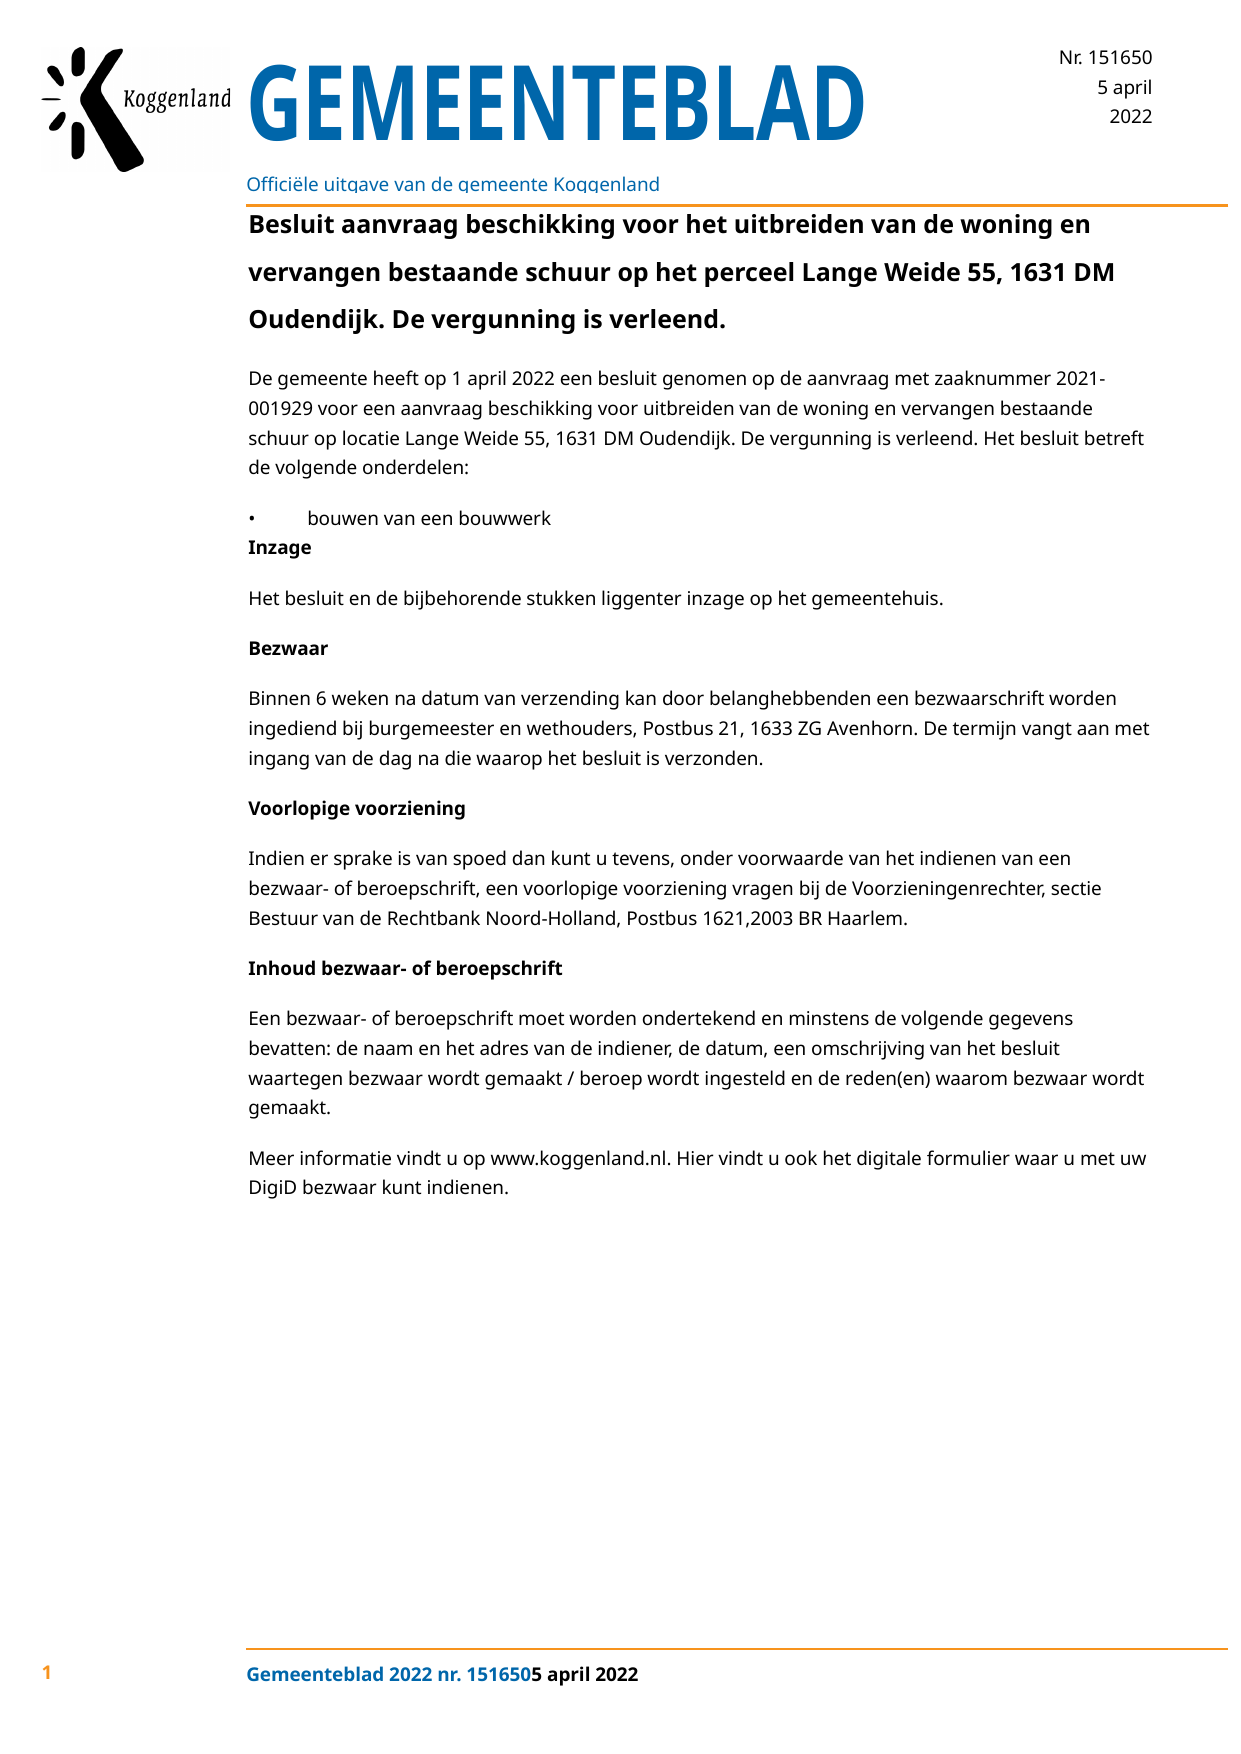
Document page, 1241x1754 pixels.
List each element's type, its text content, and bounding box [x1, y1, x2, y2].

text Bezwaar [248, 635, 1152, 661]
text Het besluit en de bijbehorende stukken liggenter inzage op het gemeentehuis. [248, 585, 1152, 610]
text Meer informatie vindt u op www.koggenland.nl. Hier vindt u ook het digitale formulier waar u met uw DigiD bezwaar kunt indienen. [248, 1145, 1152, 1200]
text Een bezwaar- of beroepschrift moet worden ondertekend en minstens de volgende gegevens bevatten: de naam en het adres van de indiener, de datum, een omschrijving van het besluit waartegen bezwaar wordt gemaakt / beroep wordt ingesteld en de reden(en) waarom bezwaar wordt gemaakt. [248, 1006, 1152, 1120]
text Indien er sprake is van spoed dan kunt u tevens, onder voorwaarde van het indienen van een bezwaar- of beroepschrift, een voorlopige voorziening vragen bij de Voorzieningenrechter, sectie Bestuur van de Rechtbank Noord-Holland, Postbus 1621,2003 BR Haarlem. [248, 846, 1152, 930]
picture [41, 47, 231, 172]
list bouwen van een bouwwerk [248, 505, 1152, 530]
text Inzage [248, 534, 1152, 560]
text Binnen 6 weken na datum van verzending kan door belanghebbenden een bezwaarschrift worden ingediend bij burgemeester en wethouders, Postbus 21, 1633 ZG Avenhorn. De termijn vangt aan met ingang van de dag na die waarop het besluit is verzonden. [248, 686, 1152, 770]
text Inhoud bezwaar- of beroepschrift [248, 955, 1152, 981]
text De gemeente heeft op 1 april 2022 een besluit genomen op de aanvraag met zaaknummer 2021-001929 voor een aanvraag beschikking voor uitbreiden van de woning en vervangen bestaande schuur op locatie Lange Weide 55, 1631 DM Oudendijk. De vergunning is verleend. Het besluit betreft de volgende onderdelen: [248, 366, 1152, 480]
text Voorlopige voorziening [248, 795, 1152, 821]
text Besluit aanvraag beschikking voor het uitbreiden van de woning en vervangen bestaande schuur op het perceel Lange Weide 55, 1631 DM Oudendijk. De vergunning is verleend. [248, 207, 1152, 336]
